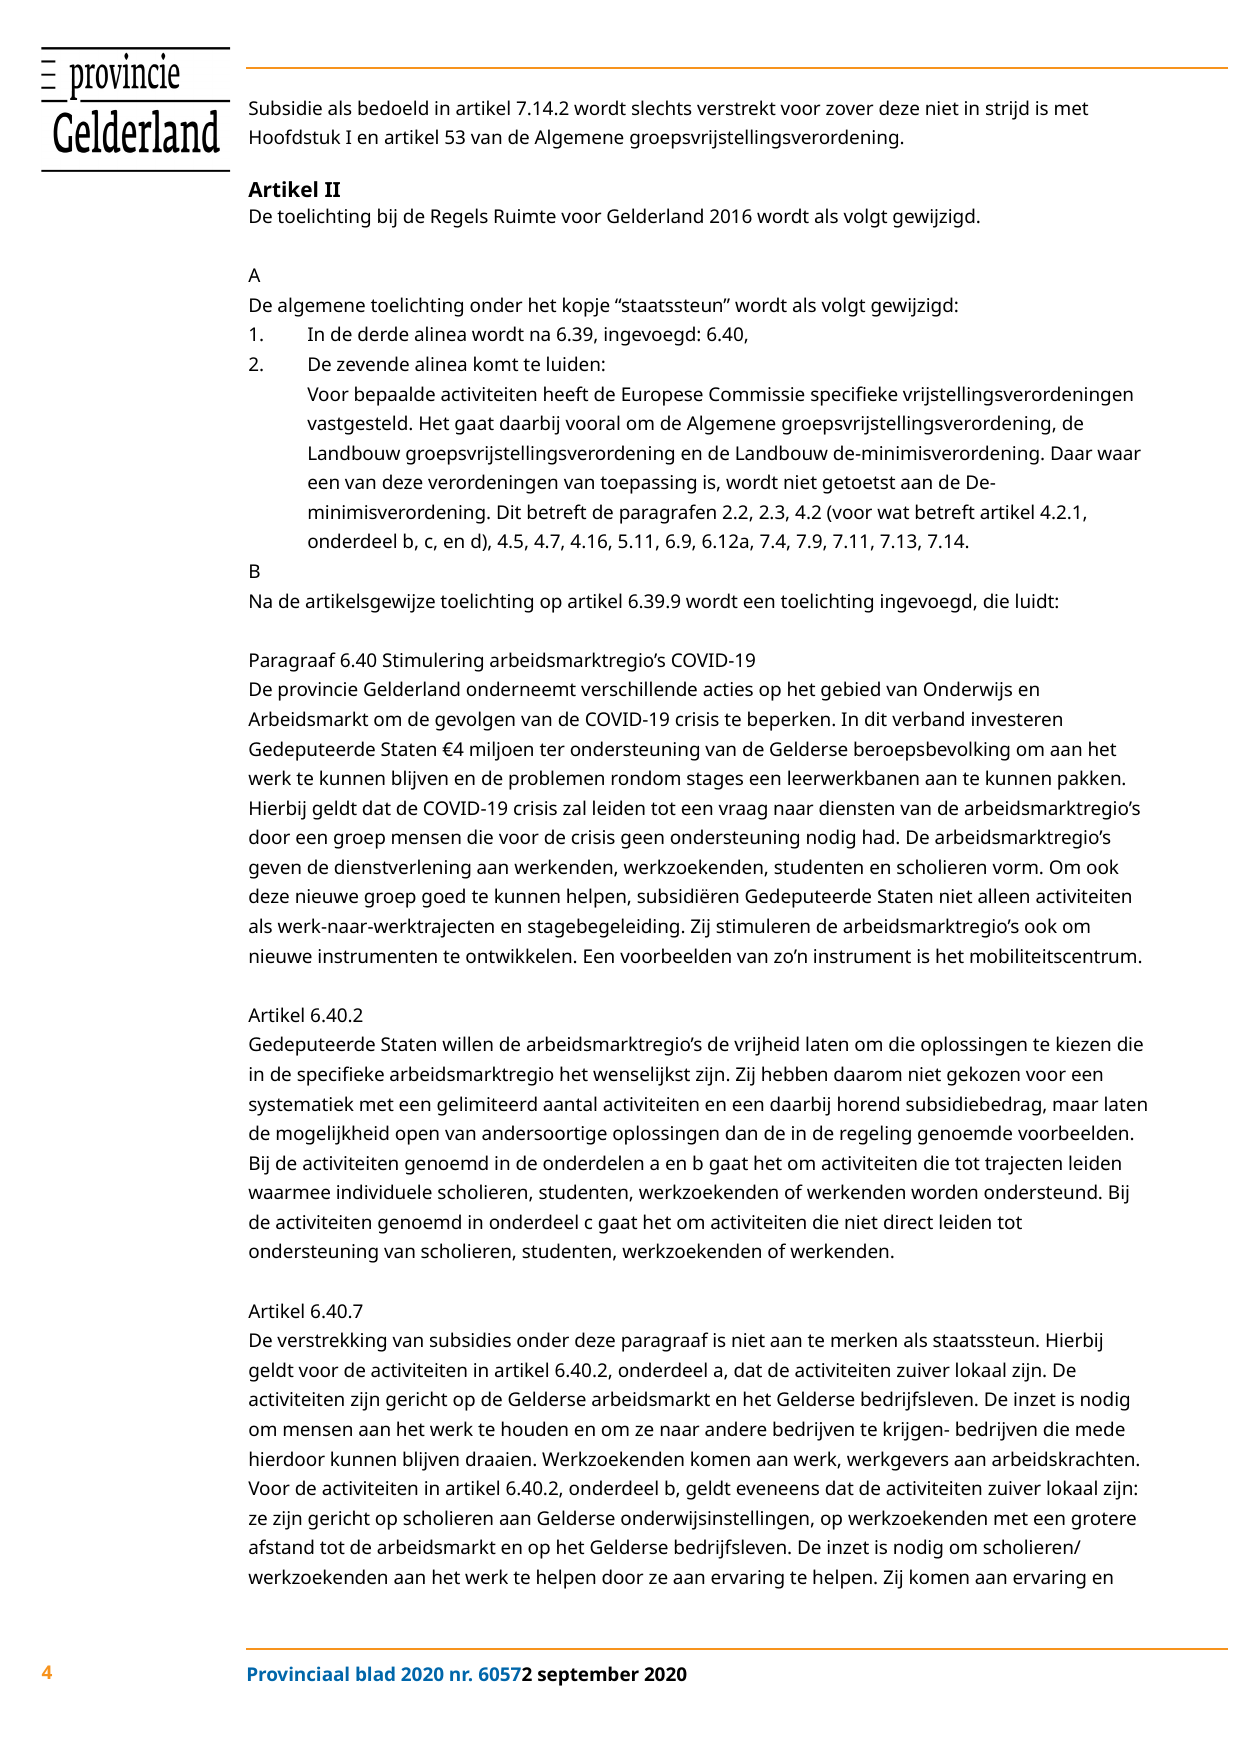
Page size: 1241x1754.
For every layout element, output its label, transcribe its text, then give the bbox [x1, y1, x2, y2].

text Gedeputeerde Staten willen de arbeidsmarktregio’s de vrijheid laten om die oplossingen te kiezen die in de specifieke arbeidsmarktregio het wenselijkst zijn. Zij hebben daarom niet gekozen voor een systematiek met een gelimiteerd aantal activiteiten en een daarbij horend subsidiebedrag, maar laten de mogelijkheid open van andersoortige oplossingen dan de in de regeling genoemde voorbeelden. [248, 1032, 1152, 1146]
text Voor de activiteiten in artikel 6.40.2, onderdeel b, geldt eveneens dat de activiteiten zuiver lokaal zijn: ze zijn gericht op scholieren aan Gelderse onderwijsinstellingen, op werkzoekenden met een grotere afstand tot de arbeidsmarkt en op het Gelderse bedrijfsleven. De inzet is nodig om scholieren/ werkzoekenden aan het werk te helpen door ze aan ervaring te helpen. Zij komen aan ervaring en [248, 1475, 1152, 1590]
text De algemene toelichting onder het kopje “staatssteun” wordt als volgt gewijzigd: [248, 292, 1152, 318]
picture [41, 47, 231, 172]
text Subsidie als bedoeld in artikel 7.14.2 wordt slechts verstrekt voor zover deze niet in strijd is met Hoofdstuk I en artikel 53 van de Algemene groepsvrijstellingsverordening. [248, 95, 1152, 150]
text A [248, 262, 1152, 288]
text Artikel 6.40.7 [248, 1298, 1152, 1323]
text Bij de activiteiten genoemd in de onderdelen a en b gaat het om activiteiten die tot trajecten leiden waarmee individuele scholieren, studenten, werkzoekenden of werkenden worden ondersteund. Bij de activiteiten genoemd in onderdeel c gaat het om activiteiten die niet direct leiden tot ondersteuning van scholieren, studenten, werkzoekenden of werkenden. [248, 1150, 1152, 1264]
text Na de artikelsgewijze toelichting op artikel 6.39.9 wordt een toelichting ingevoegd, die luidt: [248, 588, 1152, 613]
list Voor bepaalde activiteiten heeft de Europese Commissie specifieke vrijstellingsverordeningen vastgesteld. Het gaat daarbij vooral om de Algemene groepsvrijstellingsverordening, de Landbouw groepsvrijstellingsverordening en de Landbouw de-minimisverordening. Daar waar een van deze verordeningen van toepassing is, wordt niet getoetst aan de De-minimisverordening. Dit betreft de paragrafen 2.2, 2.3, 4.2 (voor wat betreft artikel 4.2.1, onderdeel b, c, en d), 4.5, 4.7, 4.16, 5.11, 6.9, 6.12a, 7.4, 7.9, 7.11, 7.13, 7.14. [248, 381, 1152, 554]
list In de derde alinea wordt na 6.39, ingevoegd: 6.40, [248, 322, 1152, 347]
text Artikel 6.40.2 [248, 1002, 1152, 1028]
text De toelichting bij de Regels Ruimte voor Gelderland 2016 wordt als volgt gewijzigd. [248, 203, 1152, 229]
list De zevende alinea komt te luiden: [248, 351, 1152, 377]
text B [248, 558, 1152, 584]
text Paragraaf 6.40 Stimulering arbeidsmarktregio’s COVID-19 [248, 647, 1152, 673]
text De verstrekking van subsidies onder deze paragraaf is niet aan te merken als staatssteun. Hierbij geldt voor de activiteiten in artikel 6.40.2, onderdeel a, dat de activiteiten zuiver lokaal zijn. De activiteiten zijn gericht op de Gelderse arbeidsmarkt en het Gelderse bedrijfsleven. De inzet is nodig om mensen aan het werk te houden en om ze naar andere bedrijven te krijgen- bedrijven die mede hierdoor kunnen blijven draaien. Werkzoekenden komen aan werk, werkgevers aan arbeidskrachten. [248, 1327, 1152, 1471]
text Artikel II [248, 175, 1152, 203]
text De provincie Gelderland onderneemt verschillende acties op het gebied van Onderwijs en Arbeidsmarkt om de gevolgen van de COVID-19 crisis te beperken. In dit verband investeren Gedeputeerde Staten €4 miljoen ter ondersteuning van de Gelderse beroepsbevolking om aan het werk te kunnen blijven en de problemen rondom stages een leerwerkbanen aan te kunnen pakken. Hierbij geldt dat de COVID-19 crisis zal leiden tot een vraag naar diensten van de arbeidsmarktregio’s door een groep mensen die voor de crisis geen ondersteuning nodig had. De arbeidsmarktregio’s geven de dienstverlening aan werkenden, werkzoekenden, studenten en scholieren vorm. Om ook deze nieuwe groep goed te kunnen helpen, subsidiëren Gedeputeerde Staten niet alleen activiteiten als werk-naar-werktrajecten en stagebegeleiding. Zij stimuleren de arbeidsmarktregio’s ook om nieuwe instrumenten te ontwikkelen. Een voorbeelden van zo’n instrument is het mobiliteitscentrum. [248, 677, 1152, 968]
